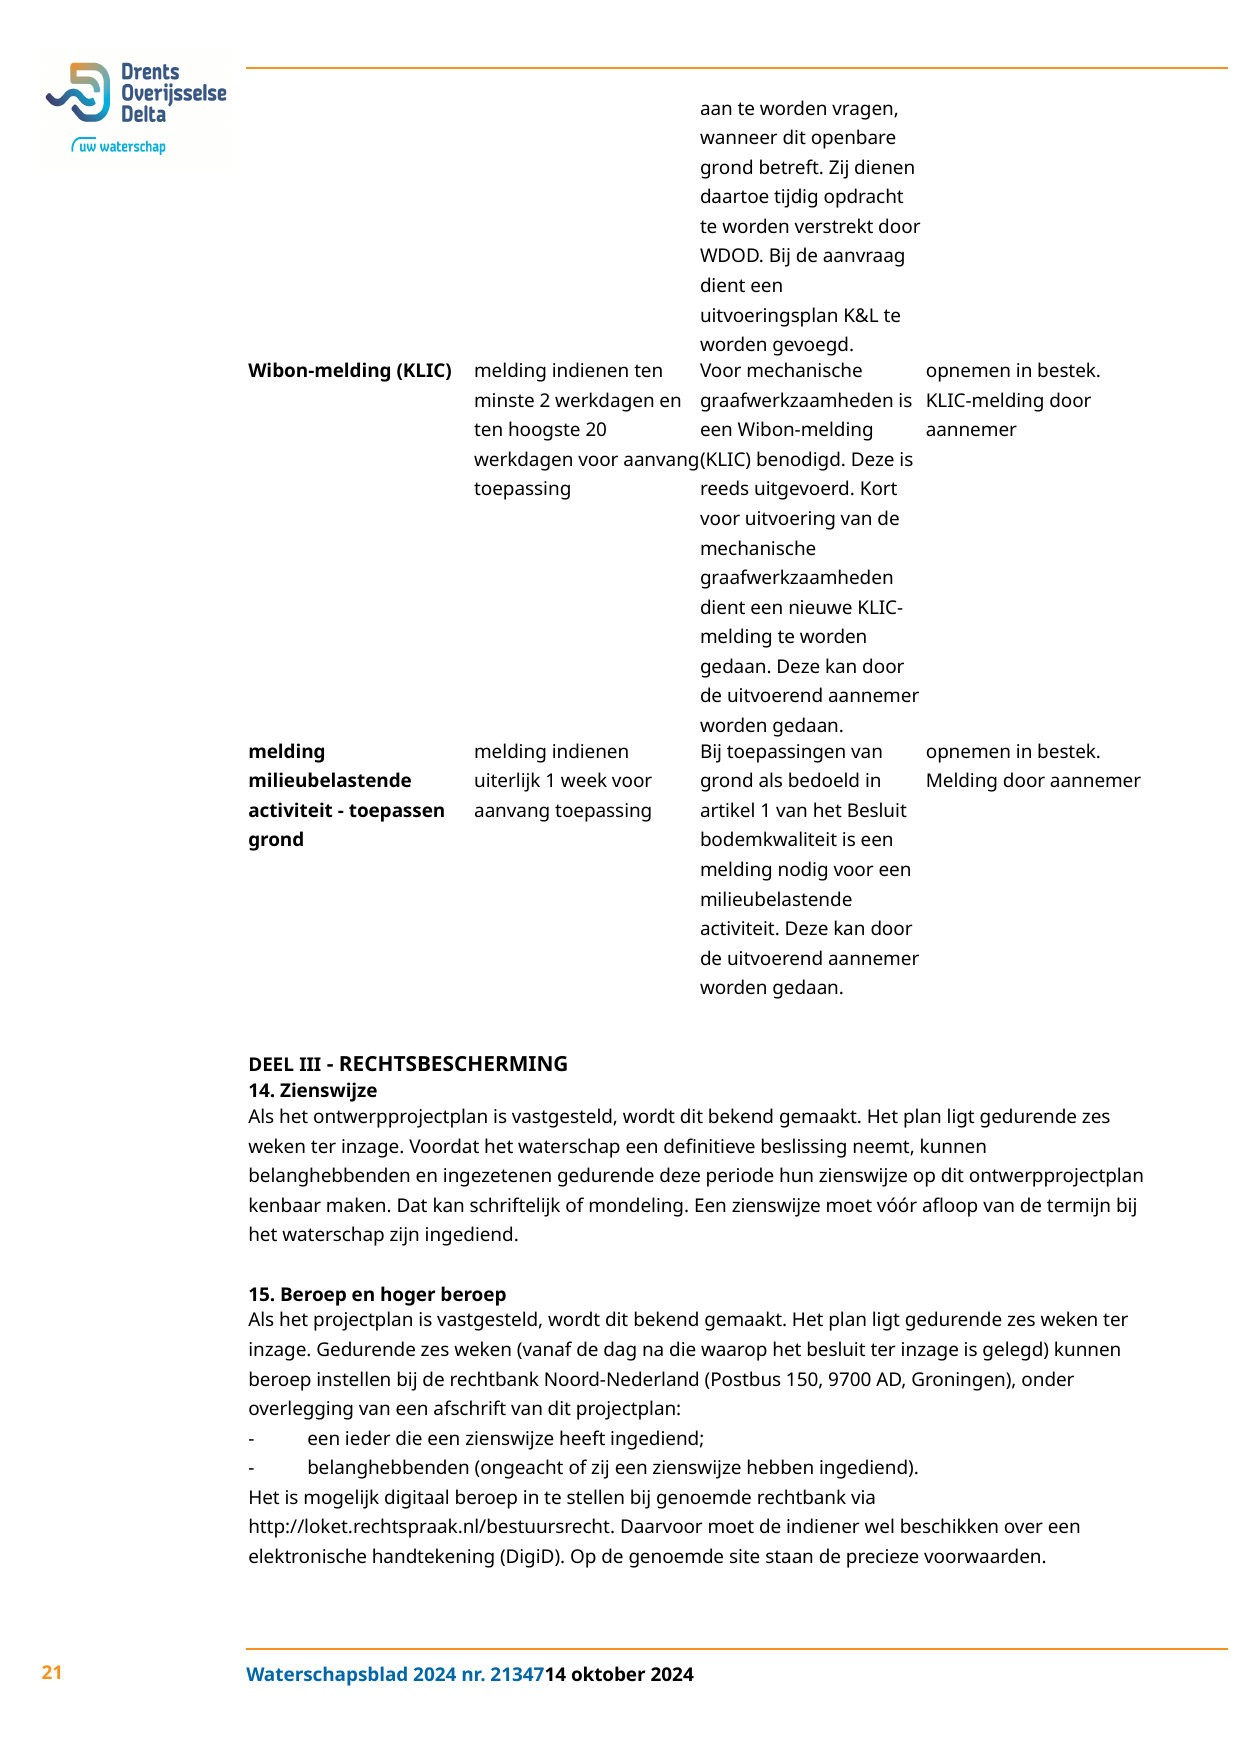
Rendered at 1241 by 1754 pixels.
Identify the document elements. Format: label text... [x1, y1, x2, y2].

table_cell Bij toepassingen van grond als bedoeld in artikel 1 van het Besluit bodemkwaliteit is een melding nodig voor een milieubelastende activiteit. Deze kan door de uitvoerend aannemer worden gedaan. [700, 738, 926, 1000]
text Als het projectplan is vastgesteld, wordt dit bekend gemaakt. Het plan ligt gedurende zes weken ter inzage. Gedurende zes weken (vanaf de dag na die waarop het besluit ter inzage is gelegd) kunnen beroep instellen bij de rechtbank Noord-Nederland (Postbus 150, 9700 AD, Groningen), onder overlegging van een afschrift van dit projectplan: [248, 1307, 1152, 1421]
text 14. Zienswijze [248, 1078, 1152, 1103]
table_cell opnemen in bestek. KLIC-melding door aannemer [926, 357, 1152, 738]
text DEEL III - RECHTSBESCHERMING [248, 1049, 1152, 1078]
table_cell opnemen in bestek. Melding door aannemer [926, 738, 1152, 1000]
list belanghebbenden (ongeacht of zij een zienswijze hebben ingediend). [248, 1454, 1152, 1480]
picture [41, 47, 231, 172]
table_cell melding indienen uiterlijk 1 week voor aanvang toepassing [474, 738, 700, 1000]
table_cell melding milieubelastende activiteit - toepassen grond [248, 738, 474, 1000]
table_cell Voor mechanische graafwerkzaamheden is een Wibon-melding (KLIC) benodigd. Deze is reeds uitgevoerd. Kort voor uitvoering van de mechanische graafwerkzaamheden dient een nieuwe KLIC-melding te worden gedaan. Deze kan door de uitvoerend aannemer worden gedaan. [700, 357, 926, 738]
table_cell [926, 95, 1152, 357]
table_cell [248, 95, 474, 357]
text http://loket.rechtspraak.nl/bestuursrecht. Daarvoor moet de indiener wel beschikken over een elektronische handtekening (DigiD). Op de genoemde site staan de precieze voorwaarden. [248, 1514, 1152, 1569]
table_cell aan te worden vragen, wanneer dit openbare grond betreft. Zij dienen daartoe tijdig opdracht te worden verstrekt door WDOD. Bij de aanvraag dient een uitvoeringsplan K&L te worden gevoegd. [700, 95, 926, 357]
text Als het ontwerpprojectplan is vastgesteld, wordt dit bekend gemaakt. Het plan ligt gedurende zes weken ter inzage. Voordat het waterschap een definitieve beslissing neemt, kunnen belanghebbenden en ingezetenen gedurende deze periode hun zienswijze op dit ontwerpprojectplan kenbaar maken. Dat kan schriftelijk of mondeling. Een zienswijze moet vóór afloop van de termijn bij het waterschap zijn ingediend. [248, 1103, 1152, 1247]
table_cell Wibon-melding (KLIC) [248, 357, 474, 738]
table_cell [474, 95, 700, 357]
table_cell melding indienen ten minste 2 werkdagen en ten hoogste 20 werkdagen voor aanvang toepassing [474, 357, 700, 738]
list een ieder die een zienswijze heeft ingediend; [248, 1425, 1152, 1451]
text Het is mogelijk digitaal beroep in te stellen bij genoemde rechtbank via [248, 1484, 1152, 1510]
text 15. Beroep en hoger beroep [248, 1281, 1152, 1307]
